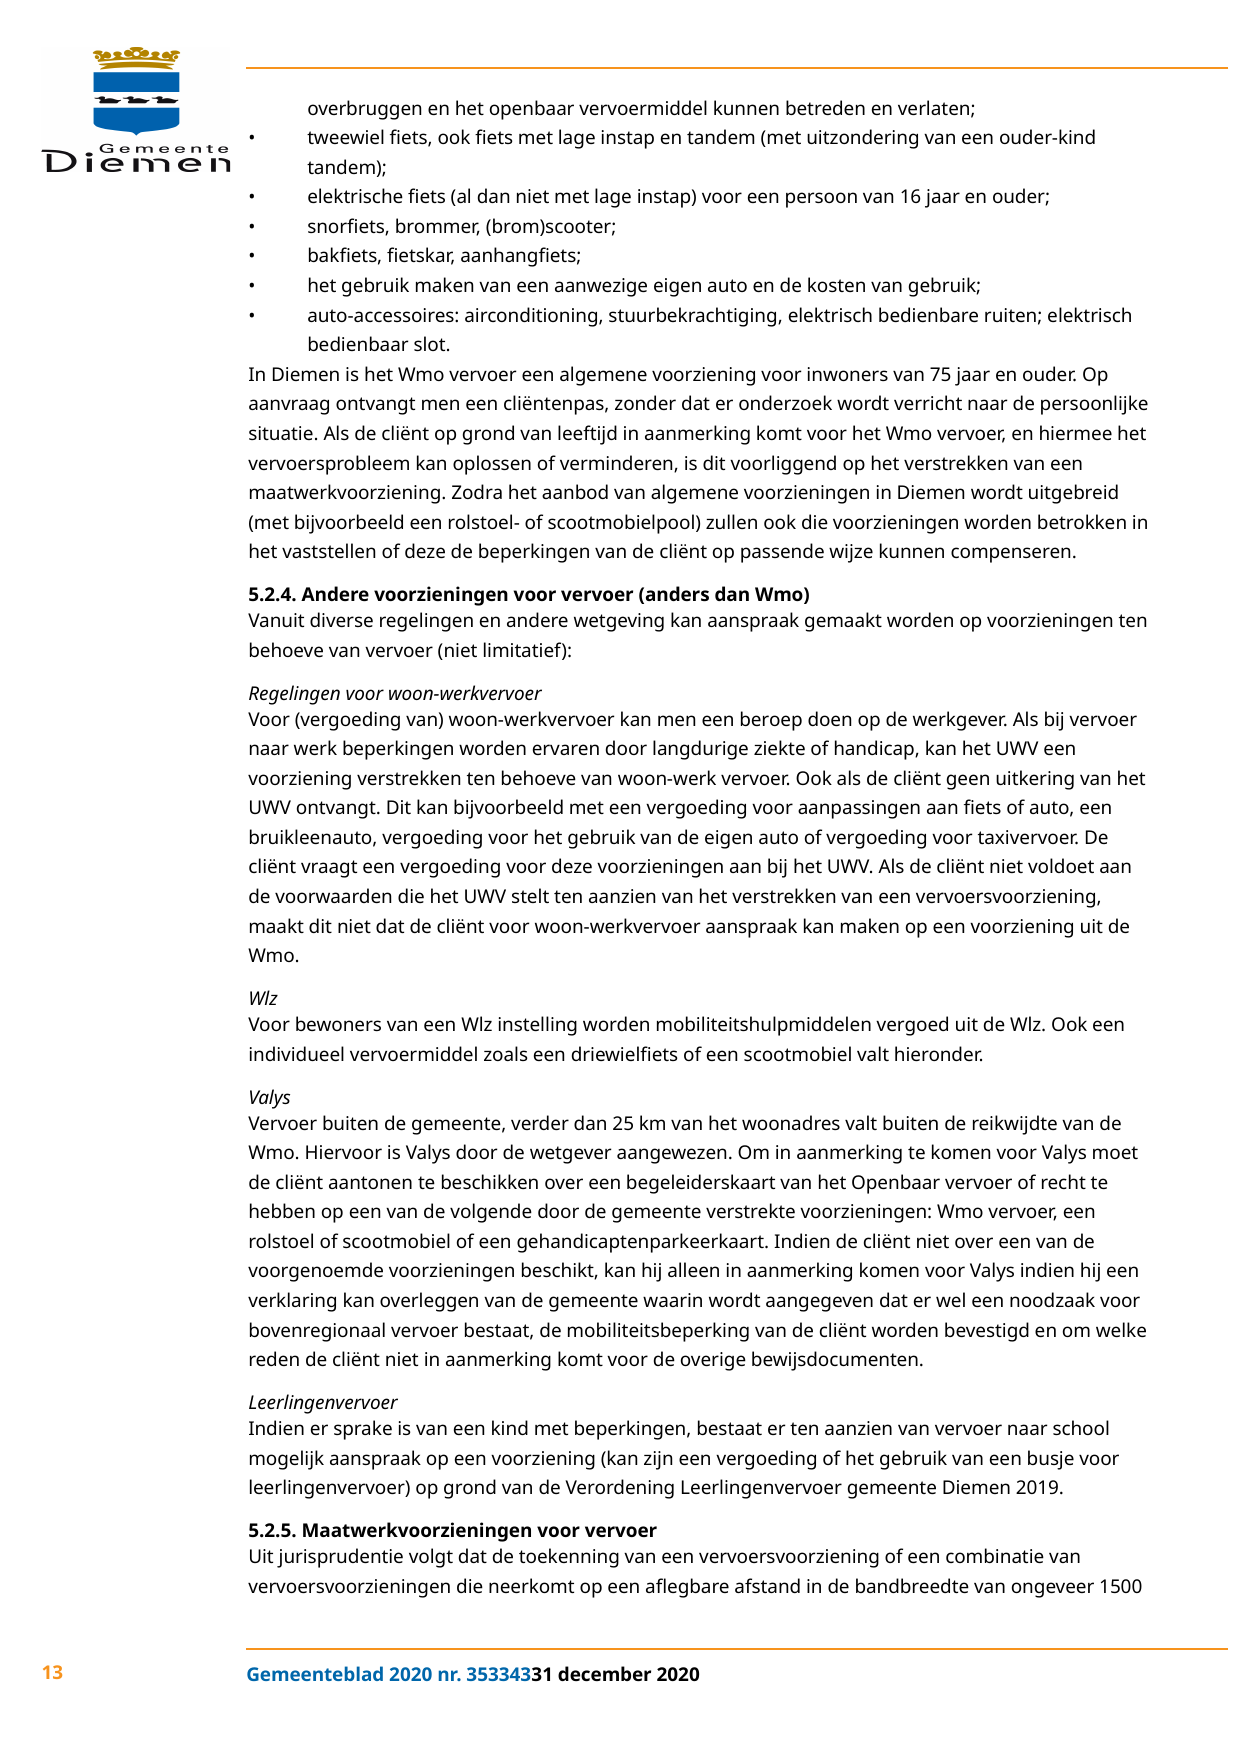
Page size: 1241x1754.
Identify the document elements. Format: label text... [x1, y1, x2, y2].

text Uit jurisprudentie volgt dat de toekenning van een vervoersvoorziening of een combinatie van vervoersvoorzieningen die neerkomt op een aflegbare afstand in de bandbreedte van ongeveer 1500 [248, 1543, 1152, 1599]
text Voor bewoners van een Wlz instelling worden mobiliteitshulpmiddelen vergoed uit de Wlz. Ook een individueel vervoermiddel zoals een driewielfiets of een scootmobiel valt hieronder. [248, 1011, 1152, 1067]
text In Diemen is het Wmo vervoer een algemene voorziening voor inwoners van 75 jaar en ouder. Op aanvraag ontvangt men een cliëntenpas, zonder dat er onderzoek wordt verricht naar de persoonlijke situatie. Als de cliënt op grond van leeftijd in aanmerking komt voor het Wmo vervoer, en hiermee het vervoersprobleem kan oplossen of verminderen, is dit voorliggend op het verstrekken van een maatwerkvoorziening. Zodra het aanbod van algemene voorzieningen in Diemen wordt uitgebreid (met bijvoorbeeld een rolstoel- of scootmobielpool) zullen ook die voorzieningen worden betrokken in het vaststellen of deze de beperkingen van de cliënt op passende wijze kunnen compenseren. [248, 361, 1152, 564]
text Regelingen voor woon-werkvervoer [248, 680, 1152, 706]
list tweewiel fiets, ook fiets met lage instap en tandem (met uitzondering van een ouder-kind tandem); [248, 124, 1152, 180]
text Voor (vergoeding van) woon-werkvervoer kan men een beroep doen op de werkgever. Als bij vervoer naar werk beperkingen worden ervaren door langdurige ziekte of handicap, kan het UWV een voorziening verstrekken ten behoeve van woon-werk vervoer. Ook als de cliënt geen uitkering van het UWV ontvangt. Dit kan bijvoorbeeld met een vergoeding voor aanpassingen aan fiets of auto, een bruikleenauto, vergoeding voor het gebruik van de eigen auto of vergoeding voor taxivervoer. De cliënt vraagt een vergoeding voor deze voorzieningen aan bij het UWV. Als de cliënt niet voldoet aan de voorwaarden die het UWV stelt ten aanzien van het verstrekken van een vervoersvoorziening, maakt dit niet dat de cliënt voor woon-werkvervoer aanspraak kan maken op een voorziening uit de Wmo. [248, 706, 1152, 968]
text 5.2.5. Maatwerkvoorzieningen voor vervoer [248, 1518, 1152, 1543]
list auto-accessoires: airconditioning, stuurbekrachtiging, elektrisch bedienbare ruiten; elektrisch bedienbaar slot. [248, 302, 1152, 357]
list overbruggen en het openbaar vervoermiddel kunnen betreden en verlaten; [248, 95, 1152, 121]
text Indien er sprake is van een kind met beperkingen, bestaat er ten aanzien van vervoer naar school mogelijk aanspraak op een voorziening (kan zijn een vergoeding of het gebruik van een busje voor leerlingenvervoer) op grond van de Verordening Leerlingenvervoer gemeente Diemen 2019. [248, 1415, 1152, 1500]
picture [41, 47, 231, 172]
list bakfiets, fietskar, aanhangfiets; [248, 243, 1152, 268]
list het gebruik maken van een aanwezige eigen auto en de kosten van gebruik; [248, 272, 1152, 298]
list elektrische fiets (al dan niet met lage instap) voor een persoon van 16 jaar en ouder; [248, 183, 1152, 209]
text 5.2.4. Andere voorzieningen voor vervoer (anders dan Wmo) [248, 582, 1152, 607]
text Wlz [248, 986, 1152, 1011]
text Leerlingenvervoer [248, 1389, 1152, 1415]
text Vanuit diverse regelingen en andere wetgeving kan aanspraak gemaakt worden op voorzieningen ten behoeve van vervoer (niet limitatief): [248, 607, 1152, 663]
text Vervoer buiten de gemeente, verder dan 25 km van het woonadres valt buiten de reikwijdte van de Wmo. Hiervoor is Valys door de wetgever aangewezen. Om in aanmerking te komen voor Valys moet de cliënt aantonen te beschikken over een begeleiderskaart van het Openbaar vervoer of recht te hebben op een van de volgende door de gemeente verstrekte voorzieningen: Wmo vervoer, een rolstoel of scootmobiel of een gehandicaptenparkeerkaart. Indien de cliënt niet over een van de voorgenoemde voorzieningen beschikt, kan hij alleen in aanmerking komen voor Valys indien hij een verklaring kan overleggen van de gemeente waarin wordt aangegeven dat er wel een noodzaak voor bovenregionaal vervoer bestaat, de mobiliteitsbeperking van de cliënt worden bevestigd en om welke reden de cliënt niet in aanmerking komt voor de overige bewijsdocumenten. [248, 1110, 1152, 1372]
text Valys [248, 1084, 1152, 1110]
list snorfiets, brommer, (brom)scooter; [248, 213, 1152, 239]
